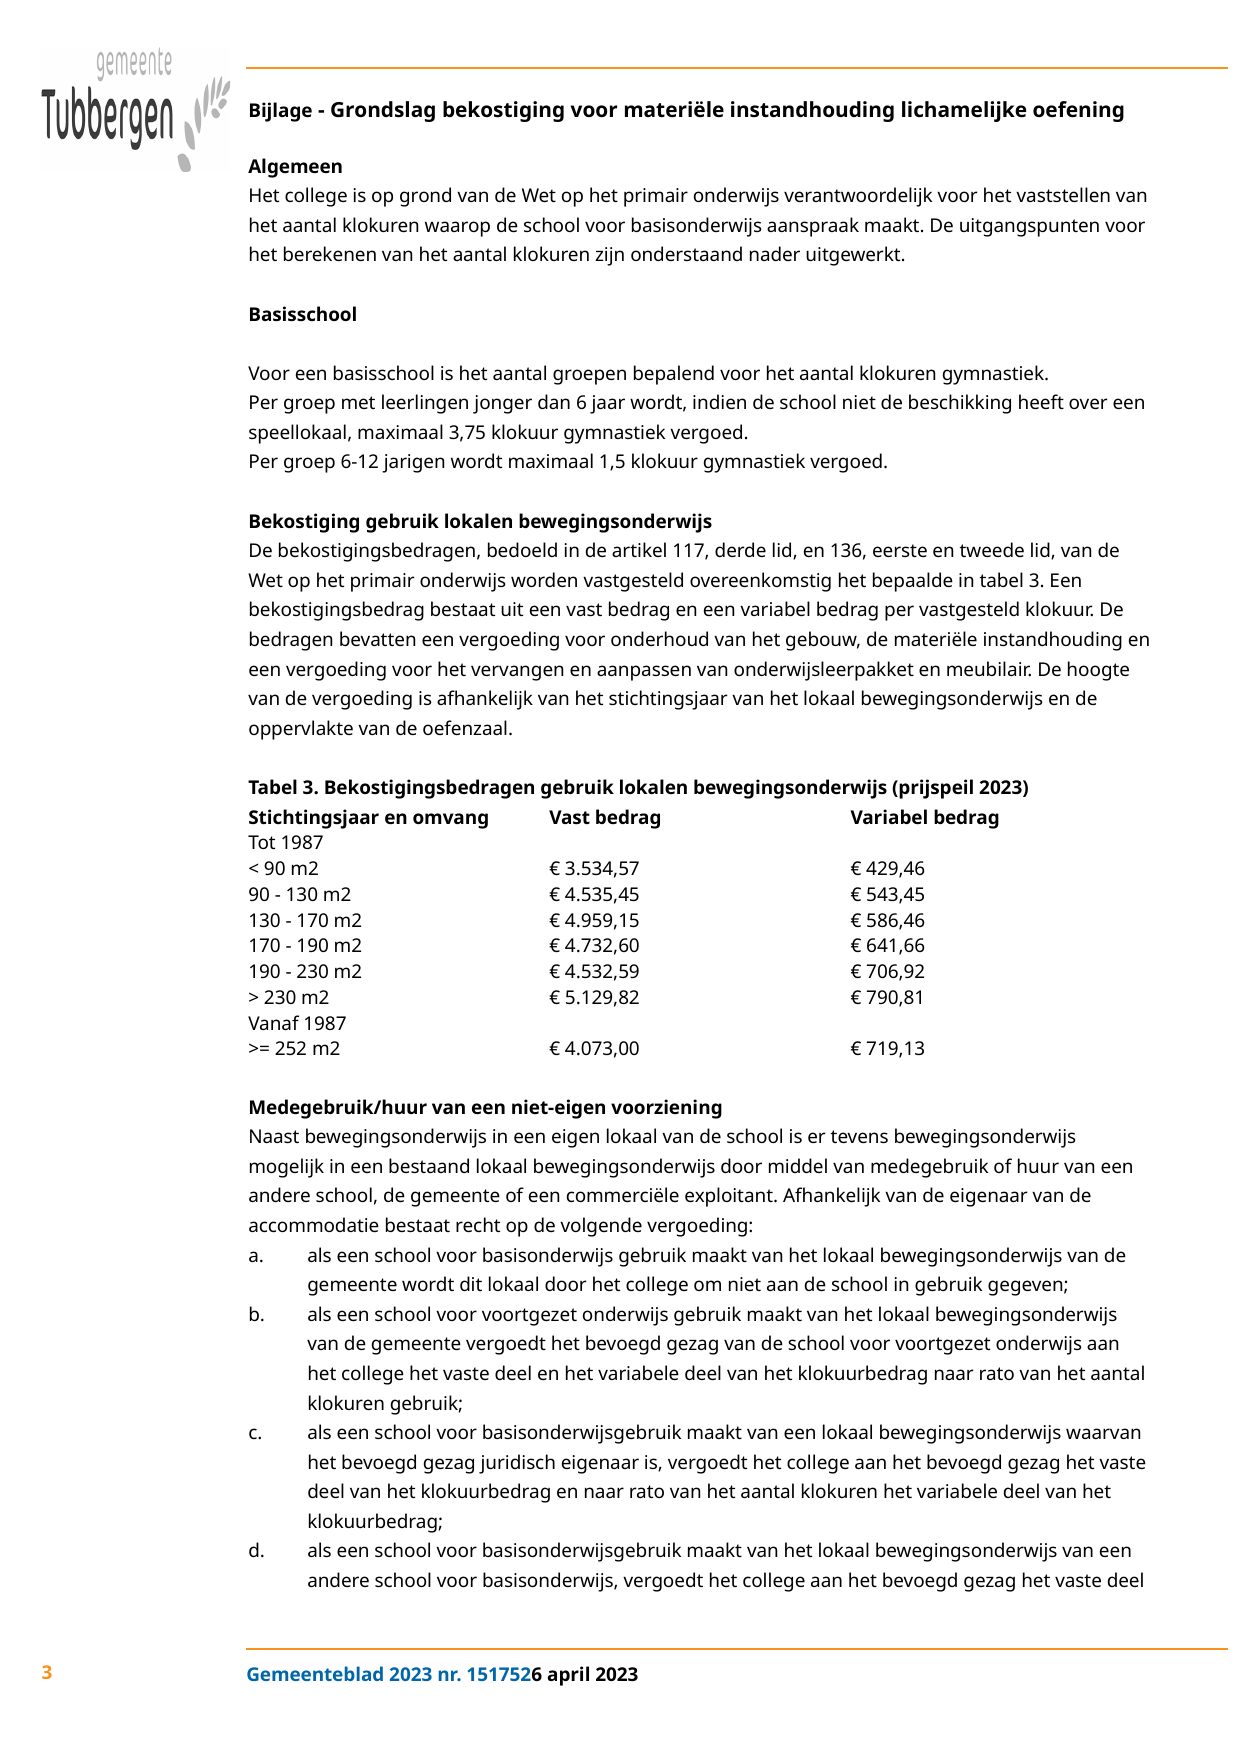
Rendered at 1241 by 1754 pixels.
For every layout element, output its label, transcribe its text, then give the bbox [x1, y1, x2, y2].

table_cell < 90 m2 [248, 855, 549, 881]
list als een school voor basisonderwijsgebruik maakt van het lokaal bewegingsonderwijs van een andere school voor basisonderwijs, vergoedt het college aan het bevoegd gezag het vaste deel [248, 1538, 1152, 1593]
table_cell € 4.732,60 [549, 933, 850, 958]
table_cell € 4.532,59 [549, 958, 850, 984]
table_header Stichtingsjaar en omvang [248, 804, 549, 829]
table_cell [549, 830, 850, 855]
table_cell [850, 1010, 1152, 1035]
table_cell >= 252 m2 [248, 1035, 549, 1061]
picture [41, 47, 231, 172]
table_cell Tot 1987 [248, 830, 549, 855]
list als een school voor voortgezet onderwijs gebruik maakt van het lokaal bewegingsonderwijs van de gemeente vergoedt het bevoegd gezag van de school voor voortgezet onderwijs aan het college het vaste deel en het variabele deel van het klokuurbedrag naar rato van het aantal klokuren gebruik; [248, 1301, 1152, 1416]
text Tabel 3. Bekostigingsbedragen gebruik lokalen bewegingsonderwijs (prijspeil 2023) [248, 774, 1152, 800]
text Medegebruik/huur van een niet-eigen voorziening [248, 1094, 1152, 1120]
table_cell 190 - 230 m2 [248, 958, 549, 984]
table_cell € 4.535,45 [549, 881, 850, 907]
text Per groep met leerlingen jonger dan 6 jaar wordt, indien de school niet de beschikking heeft over een speellokaal, maximaal 3,75 klokuur gymnastiek vergoed. [248, 389, 1152, 445]
table_cell € 3.534,57 [549, 855, 850, 881]
text Voor een basisschool is het aantal groepen bepalend voor het aantal klokuren gymnastiek. [248, 360, 1152, 386]
table_cell € 719,13 [850, 1035, 1152, 1061]
table_cell € 543,45 [850, 881, 1152, 907]
text Per groep 6-12 jarigen wordt maximaal 1,5 klokuur gymnastiek vergoed. [248, 449, 1152, 474]
text Bekostiging gebruik lokalen bewegingsonderwijs [248, 508, 1152, 534]
table_cell € 4.959,15 [549, 907, 850, 932]
table_header Vast bedrag [549, 804, 850, 829]
table_header Variabel bedrag [850, 804, 1152, 829]
text Het college is op grond van de Wet op het primair onderwijs verantwoordelijk voor het vaststellen van het aantal klokuren waarop de school voor basisonderwijs aanspraak maakt. De uitgangspunten voor het berekenen van het aantal klokuren zijn onderstaand nader uitgewerkt. [248, 182, 1152, 267]
table_cell € 641,66 [850, 933, 1152, 958]
table_cell € 706,92 [850, 958, 1152, 984]
text Naast bewegingsonderwijs in een eigen lokaal van de school is er tevens bewegingsonderwijs mogelijk in een bestaand lokaal bewegingsonderwijs door middel van medegebruik of huur van een andere school, de gemeente of een commerciële exploitant. Afhankelijk van de eigenaar van de accommodatie bestaat recht op de volgende vergoeding: [248, 1123, 1152, 1238]
table_cell 170 - 190 m2 [248, 933, 549, 958]
list als een school voor basisonderwijs gebruik maakt van het lokaal bewegingsonderwijs van de gemeente wordt dit lokaal door het college om niet aan de school in gebruik gegeven; [248, 1242, 1152, 1297]
table_cell 90 - 130 m2 [248, 881, 549, 907]
list als een school voor basisonderwijsgebruik maakt van een lokaal bewegingsonderwijs waarvan het bevoegd gezag juridisch eigenaar is, vergoedt het college aan het bevoegd gezag het vaste deel van het klokuurbedrag en naar rato van het aantal klokuren het variabele deel van het klokuurbedrag; [248, 1419, 1152, 1534]
text De bekostigingsbedragen, bedoeld in de artikel 117, derde lid, en 136, eerste en tweede lid, van de Wet op het primair onderwijs worden vastgesteld overeenkomstig het bepaalde in tabel 3. Een bekostigingsbedrag bestaat uit een vast bedrag en een variabel bedrag per vastgesteld klokuur. De bedragen bevatten een vergoeding voor onderhoud van het gebouw, de materiële instandhouding en een vergoeding voor het vervangen en aanpassen van onderwijsleerpakket en meubilair. De hoogte van de vergoeding is afhankelijk van het stichtingsjaar van het lokaal bewegingsonderwijs en de oppervlakte van de oefenzaal. [248, 537, 1152, 741]
table_cell € 586,46 [850, 907, 1152, 932]
table_cell Vanaf 1987 [248, 1010, 549, 1035]
table_cell € 429,46 [850, 855, 1152, 881]
text Algemeen [248, 153, 1152, 179]
text Basisschool [248, 301, 1152, 327]
table_cell € 5.129,82 [549, 984, 850, 1010]
text Bijlage - Grondslag bekostiging voor materiële instandhouding lichamelijke oefening [248, 95, 1152, 123]
table_cell [549, 1010, 850, 1035]
table_cell > 230 m2 [248, 984, 549, 1010]
table_cell 130 - 170 m2 [248, 907, 549, 932]
table_cell € 4.073,00 [549, 1035, 850, 1061]
table_cell [850, 830, 1152, 855]
table_cell € 790,81 [850, 984, 1152, 1010]
